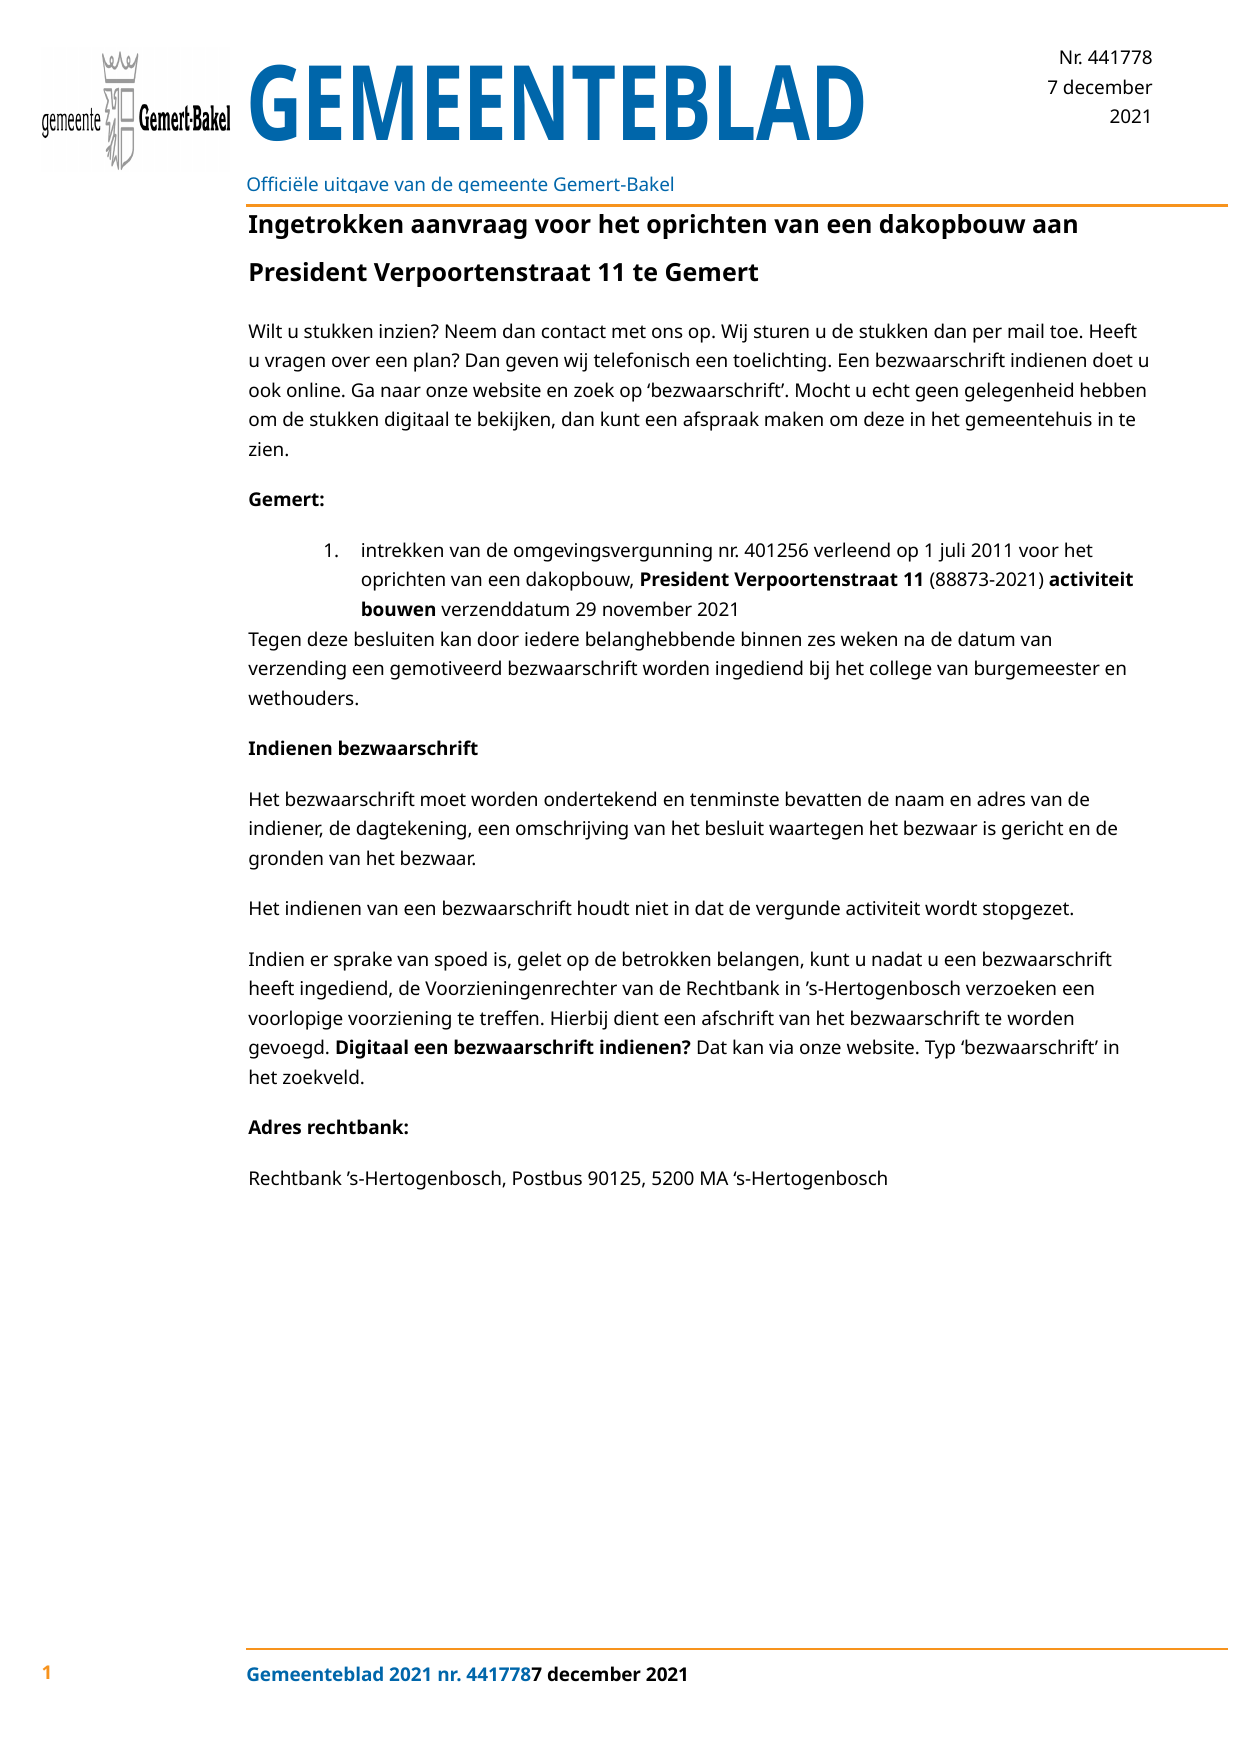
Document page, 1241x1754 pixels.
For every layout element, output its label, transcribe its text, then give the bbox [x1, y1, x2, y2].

text Wilt u stukken inzien? Neem dan contact met ons op. Wij sturen u de stukken dan per mail toe. Heeft u vragen over een plan? Dan geven wij telefonisch een toelichting. Een bezwaarschrift indienen doet u ook online. Ga naar onze website en zoek op ‘bezwaarschrift’. Mocht u echt geen gelegenheid hebben om de stukken digitaal te bekijken, dan kunt een afspraak maken om deze in het gemeentehuis in te zien. [248, 318, 1152, 462]
text Ingetrokken aanvraag voor het oprichten van een dakopbouw aan President Verpoortenstraat 11 te Gemert [248, 207, 1152, 288]
text Adres rechtbank: [248, 1114, 1152, 1140]
text Tegen deze besluiten kan door iedere belanghebbende binnen zes weken na de datum van verzending een gemotiveerd bezwaarschrift worden ingediend bij het college van burgemeester en wethouders. [248, 626, 1152, 711]
text Indienen bezwaarschrift [248, 735, 1152, 761]
list intrekken van de omgevingsvergunning nr. 401256 verleend op 1 juli 2011 voor het oprichten van een dakopbouw, President Verpoortenstraat 11 (88873-2021) activiteit bouwen verzenddatum 29 november 2021 [323, 537, 1152, 622]
picture [41, 47, 231, 172]
text Indien er sprake van spoed is, gelet op de betrokken belangen, kunt u nadat u een bezwaarschrift heeft ingediend, de Voorzieningenrechter van de Rechtbank in ’s-Hertogenbosch verzoeken een voorlopige voorziening te treffen. Hierbij dient een afschrift van het bezwaarschrift te worden gevoegd. Digitaal een bezwaarschrift indienen? Dat kan via onze website. Typ ‘bezwaarschrift’ in het zoekveld. [248, 946, 1152, 1090]
text Het bezwaarschrift moet worden ondertekend en tenminste bevatten de naam en adres van de indiener, de dagtekening, een omschrijving van het besluit waartegen het bezwaar is gericht en de gronden van het bezwaar. [248, 786, 1152, 871]
text Gemert: [248, 487, 1152, 512]
text Rechtbank ’s-Hertogenbosch, Postbus 90125, 5200 MA ‘s-Hertogenbosch [248, 1165, 1152, 1191]
text Het indienen van een bezwaarschrift houdt niet in dat de vergunde activiteit wordt stopgezet. [248, 895, 1152, 921]
